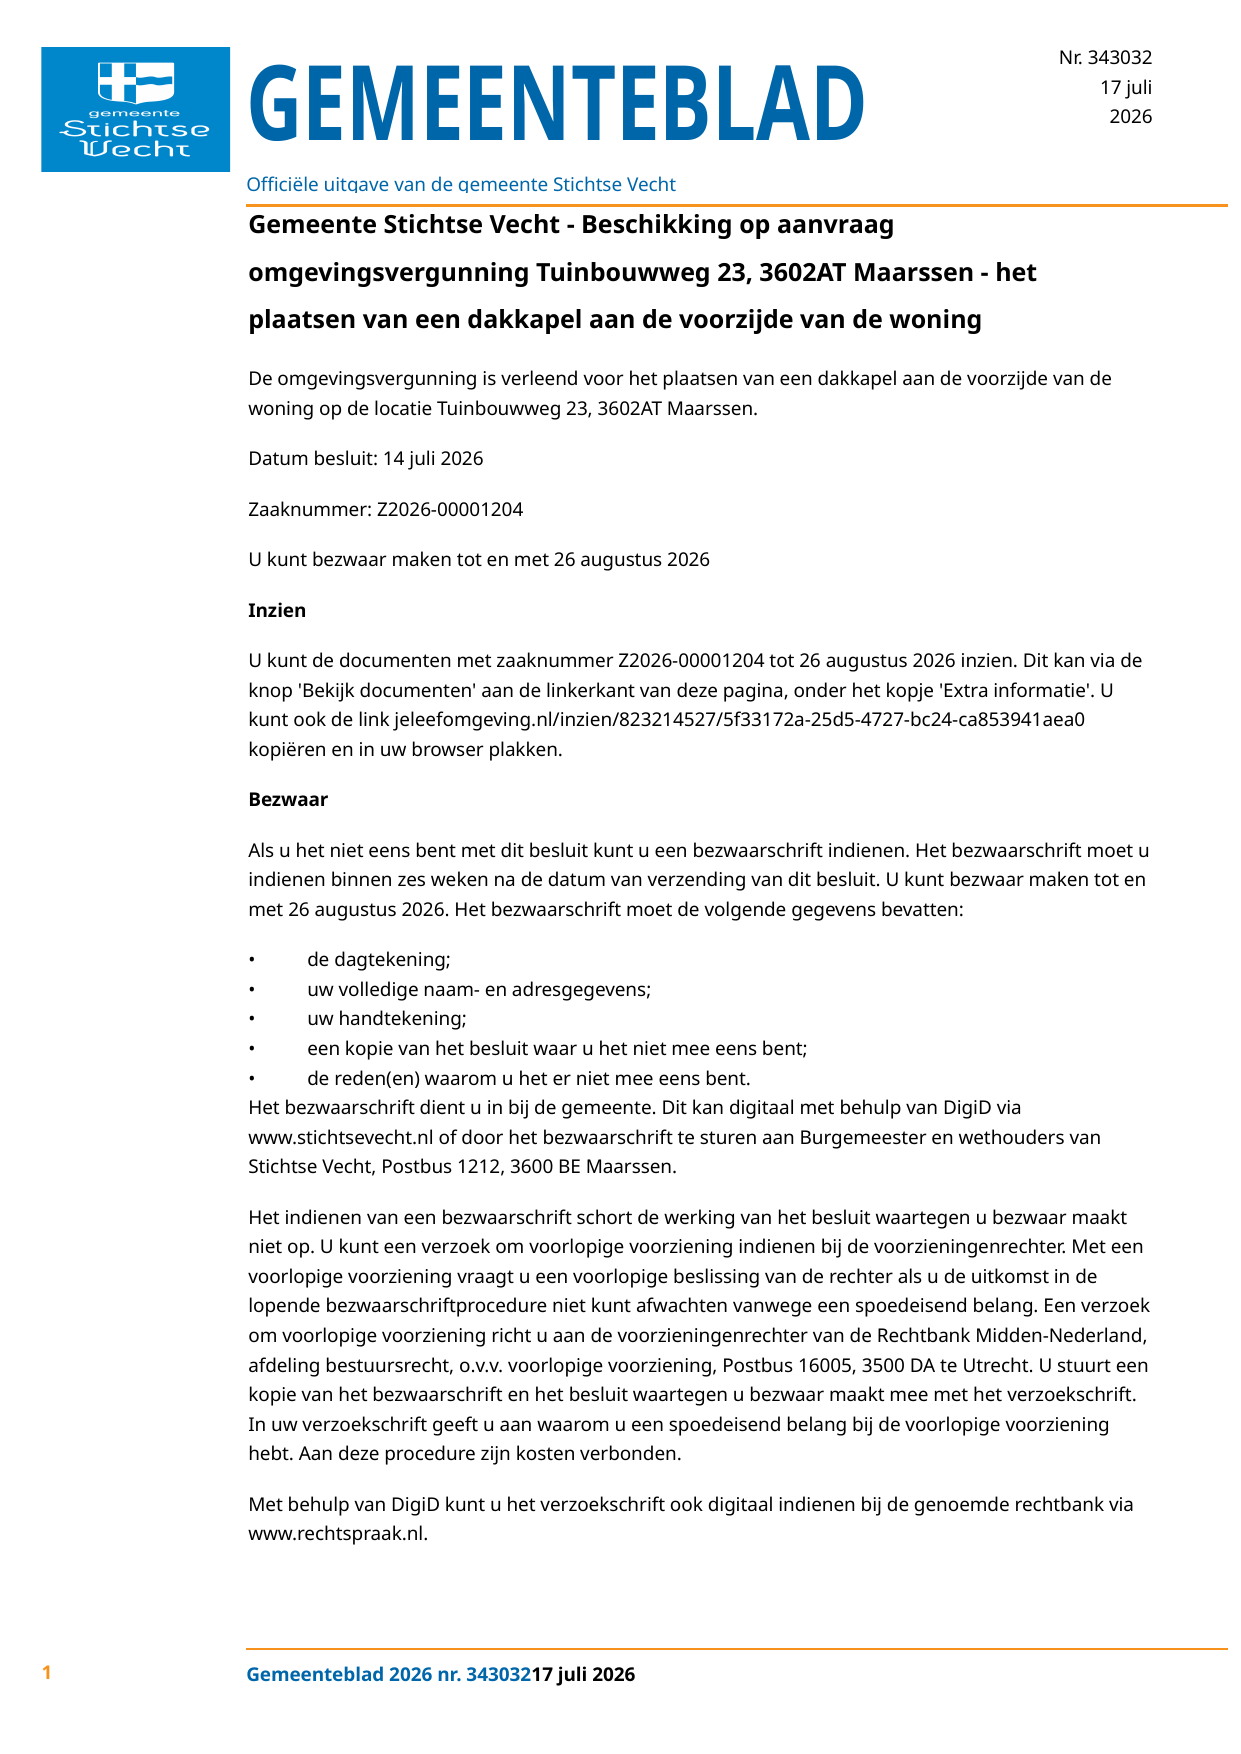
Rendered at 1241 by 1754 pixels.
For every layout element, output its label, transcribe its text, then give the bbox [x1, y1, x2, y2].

text Als u het niet eens bent met dit besluit kunt u een bezwaarschrift indienen. Het bezwaarschrift moet u indienen binnen zes weken na de datum van verzending van dit besluit. U kunt bezwaar maken tot en met 26 augustus 2026. Het bezwaarschrift moet de volgende gegevens bevatten: [248, 837, 1152, 922]
text U kunt bezwaar maken tot en met 26 augustus 2026 [248, 546, 1152, 572]
picture [137, 63, 174, 103]
picture [99, 63, 135, 101]
text De omgevingsvergunning is verleend voor het plaatsen van een dakkapel aan de voorzijde van de woning op de locatie Tuinbouwweg 23, 3602AT Maarssen. [248, 366, 1152, 421]
text Met behulp van DigiD kunt u het verzoekschrift ook digitaal indienen bij de genoemde rechtbank via www.rechtspraak.nl. [248, 1491, 1152, 1546]
text Datum besluit: 14 juli 2026 [248, 446, 1152, 471]
text Het bezwaarschrift dient u in bij de gemeente. Dit kan digitaal met behulp van DigiD via www.stichtsevecht.nl of door het bezwaarschrift te sturen aan Burgemeester en wethouders van Stichtse Vecht, Postbus 1212, 3600 BE Maarssen. [248, 1094, 1152, 1179]
text Bezwaar [248, 786, 1152, 812]
text U kunt de documenten met zaaknummer Z2026-00001204 tot 26 augustus 2026 inzien. Dit kan via de knop 'Bekijk documenten' aan de linkerkant van deze pagina, onder het kopje 'Extra informatie'. U kunt ook de link jeleefomgeving.nl/inzien/823214527/5f33172a-25d5-4727-bc24-ca853941aea0 kopiëren en in uw browser plakken. [248, 647, 1152, 762]
text Gemeente Stichtse Vecht - Beschikking op aanvraag omgevingsvergunning Tuinbouwweg 23, 3602AT Maarssen - het plaatsen van een dakkapel aan de voorzijde van de woning [248, 207, 1152, 336]
text Het indienen van een bezwaarschrift schort de werking van het besluit waartegen u bezwaar maakt niet op. U kunt een verzoek om voorlopige voorziening indienen bij de voorzieningenrechter. Met een voorlopige voorziening vraagt u een voorlopige beslissing van de rechter als u de uitkomst in de lopende bezwaarschriftprocedure niet kunt afwachten vanwege een spoedeisend belang. Een verzoek om voorlopige voorziening richt u aan de voorzieningenrechter van de Rechtbank Midden-Nederland, afdeling bestuursrecht, o.v.v. voorlopige voorziening, Postbus 16005, 3500 DA te Utrecht. U stuurt een kopie van het bezwaarschrift en het besluit waartegen u bezwaar maakt mee met het verzoekschrift. In uw verzoekschrift geeft u aan waarom u een spoedeisend belang bij de voorlopige voorziening hebt. Aan deze procedure zijn kosten verbonden. [248, 1204, 1152, 1466]
list uw volledige naam- en adresgegevens; [248, 976, 1152, 1002]
list een kopie van het besluit waar u het niet mee eens bent; [248, 1035, 1152, 1061]
text Zaaknummer: Z2026-00001204 [248, 496, 1152, 522]
list uw handtekening; [248, 1006, 1152, 1031]
list de reden(en) waarom u het er niet mee eens bent. [248, 1065, 1152, 1090]
list de dagtekening; [248, 946, 1152, 972]
text Inzien [248, 597, 1152, 622]
